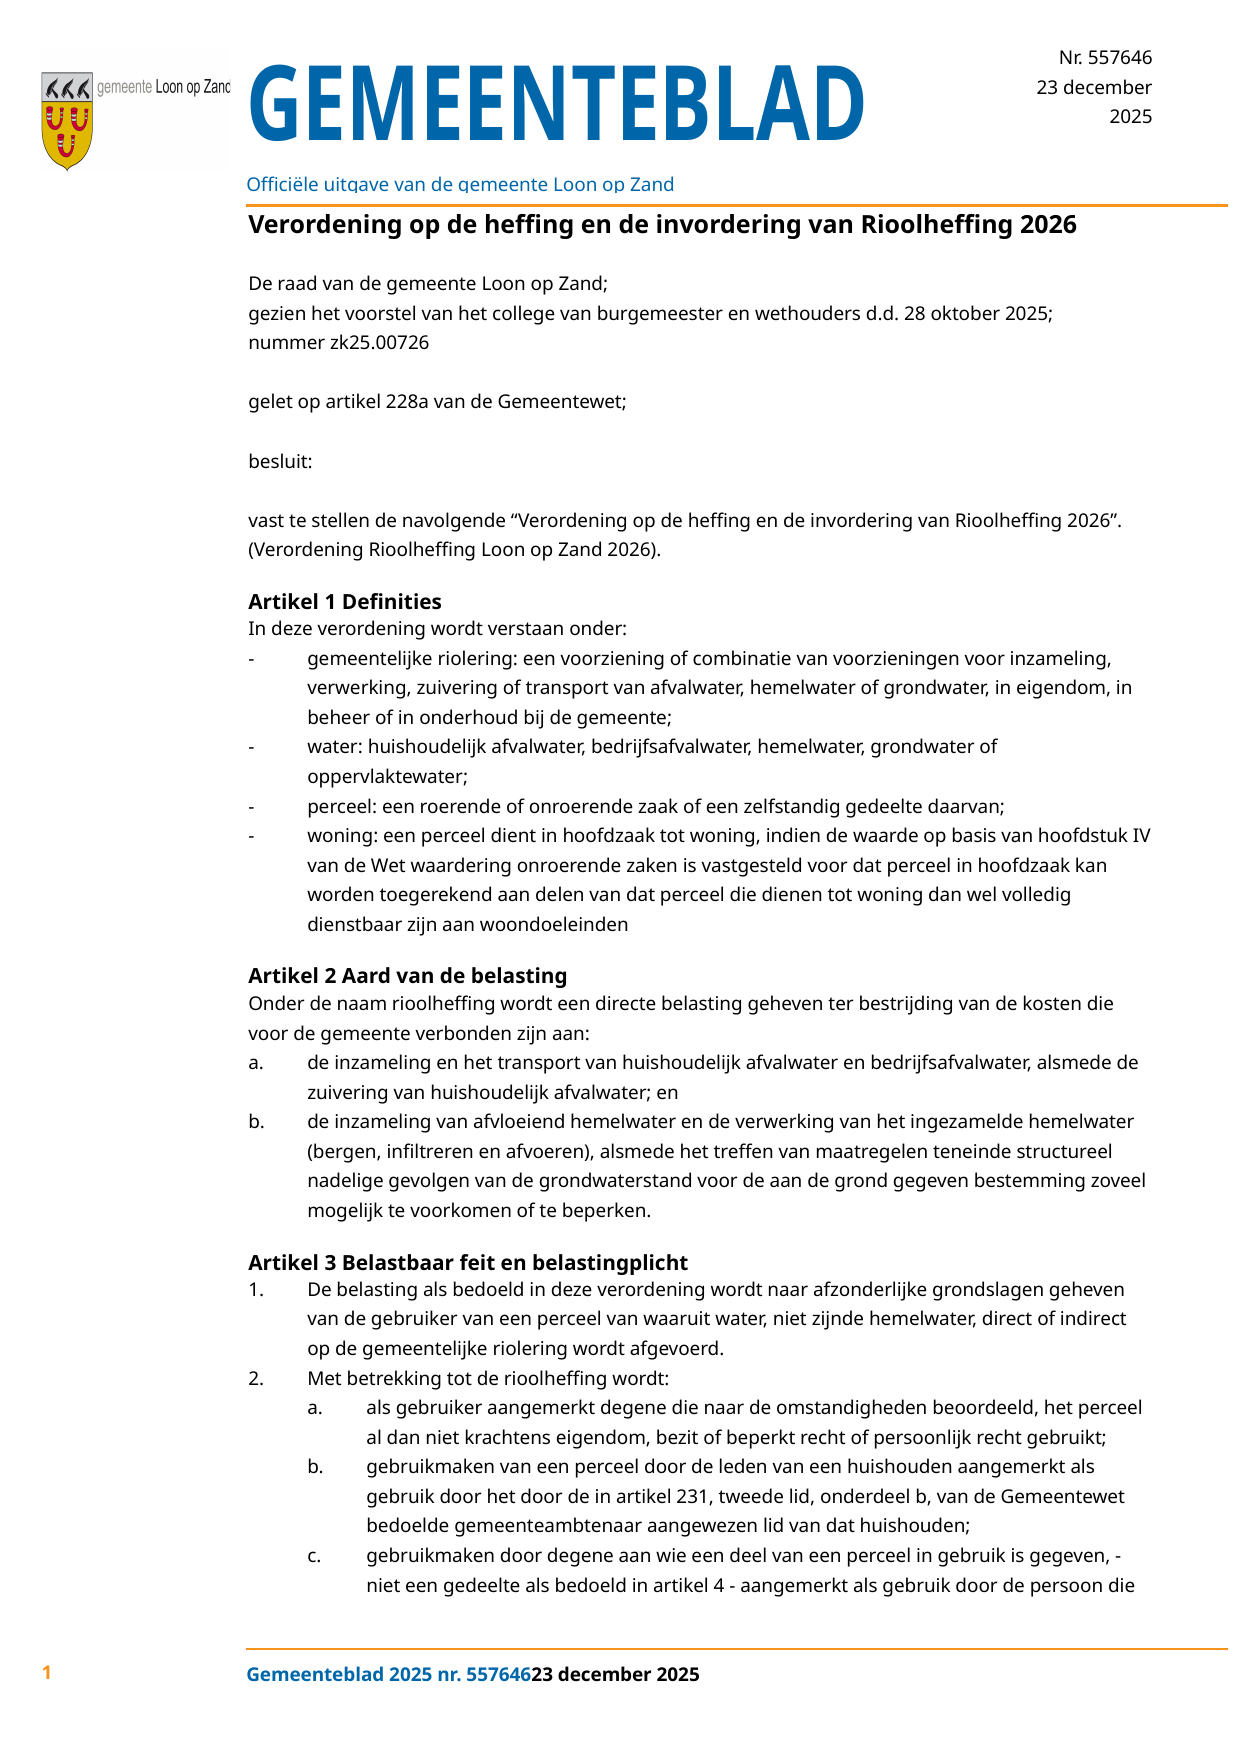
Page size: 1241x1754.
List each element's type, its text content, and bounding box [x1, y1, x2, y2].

list gebruikmaken door degene aan wie een deel van een perceel in gebruik is gegeven, - niet een gedeelte als bedoeld in artikel 4 - aangemerkt als gebruik door de persoon die [307, 1542, 1152, 1598]
list woning: een perceel dient in hoofdzaak tot woning, indien de waarde op basis van hoofdstuk IV van de Wet waardering onroerende zaken is vastgesteld voor dat perceel in hoofdzaak kan worden toegerekend aan delen van dat perceel die dienen tot woning dan wel volledig dienstbaar zijn aan woondoeleinden [248, 822, 1152, 937]
list de inzameling van afvloeiend hemelwater en de verwerking van het ingezamelde hemelwater (bergen, infiltreren en afvoeren), alsmede het treffen van maatregelen teneinde structureel nadelige gevolgen van de grondwaterstand voor de aan de grond gegeven bestemming zoveel mogelijk te voorkomen of te beperken. [248, 1108, 1152, 1223]
list als gebruiker aangemerkt degene die naar de omstandigheden beoordeeld, het perceel al dan niet krachtens eigendom, bezit of beperkt recht of persoonlijk recht gebruikt; [307, 1394, 1152, 1450]
text Artikel 3 Belastbaar feit en belastingplicht [248, 1248, 1152, 1276]
list water: huishoudelijk afvalwater, bedrijfsafvalwater, hemelwater, grondwater of oppervlaktewater; [248, 734, 1152, 789]
text Verordening op de heffing en de invordering van Rioolheffing 2026 [248, 207, 1152, 241]
text vast te stellen de navolgende “Verordening op de heffing en de invordering van Rioolheffing 2026”. (Verordening Rioolheffing Loon op Zand 2026). [248, 507, 1152, 562]
text Onder de naam rioolheffing wordt een directe belasting geheven ter bestrijding van de kosten die voor de gemeente verbonden zijn aan: [248, 990, 1152, 1045]
picture [41, 47, 231, 172]
text Artikel 1 Definities [248, 587, 1152, 615]
text besluit: [248, 448, 1152, 473]
text In deze verordening wordt verstaan onder: [248, 615, 1152, 641]
list Met betrekking tot de rioolheffing wordt: [248, 1365, 1152, 1391]
list gemeentelijke riolering: een voorziening of combinatie van voorzieningen voor inzameling, verwerking, zuivering of transport van afvalwater, hemelwater of grondwater, in eigendom, in beheer of in onderhoud bij de gemeente; [248, 645, 1152, 730]
text De raad van de gemeente Loon op Zand; [248, 270, 1152, 296]
list perceel: een roerende of onroerende zaak of een zelfstandig gedeelte daarvan; [248, 793, 1152, 819]
list de inzameling en het transport van huishoudelijk afvalwater en bedrijfsafvalwater, alsmede de zuivering van huishoudelijk afvalwater; en [248, 1049, 1152, 1104]
text Artikel 2 Aard van de belasting [248, 962, 1152, 990]
text nummer zk25.00726 [248, 329, 1152, 355]
text gelet op artikel 228a van de Gemeentewet; [248, 389, 1152, 414]
list De belasting als bedoeld in deze verordening wordt naar afzonderlijke grondslagen geheven van de gebruiker van een perceel van waaruit water, niet zijnde hemelwater, direct of indirect op de gemeentelijke riolering wordt afgevoerd. [248, 1276, 1152, 1361]
text gezien het voorstel van het college van burgemeester en wethouders d.d. 28 oktober 2025; [248, 300, 1152, 326]
list gebruikmaken van een perceel door de leden van een huishouden aangemerkt als gebruik door het door de in artikel 231, tweede lid, onderdeel b, van de Gemeentewet bedoelde gemeenteambtenaar aangewezen lid van dat huishouden; [307, 1453, 1152, 1538]
